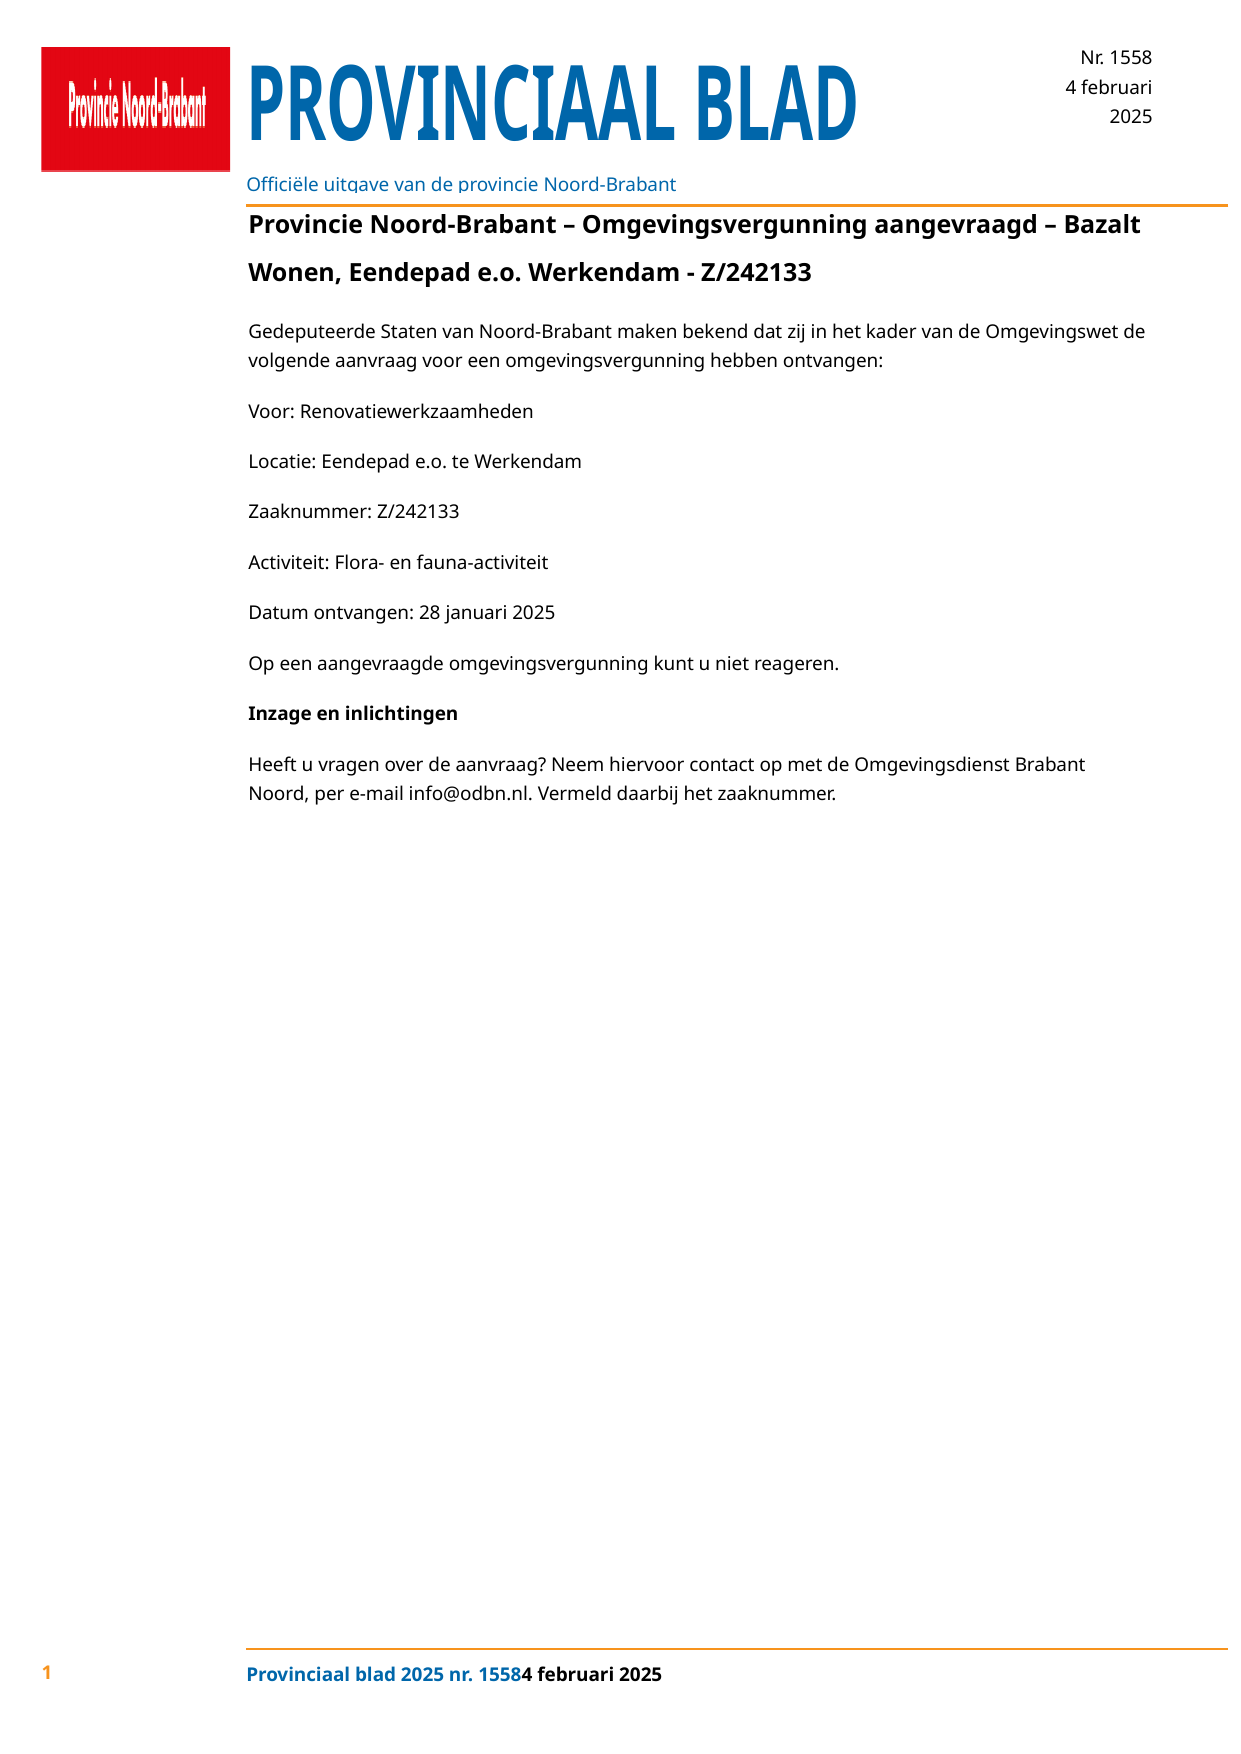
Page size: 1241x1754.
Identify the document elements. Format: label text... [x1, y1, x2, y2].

text Activiteit: Flora- en fauna-activiteit [248, 549, 1152, 575]
text Datum ontvangen: 28 januari 2025 [248, 599, 1152, 625]
text Voor: Renovatiewerkzaamheden [248, 398, 1152, 424]
text Gedeputeerde Staten van Noord-Brabant maken bekend dat zij in het kader van de Omgevingswet de volgende aanvraag voor een omgevingsvergunning hebben ontvangen: [248, 318, 1152, 373]
text Locatie: Eendepad e.o. te Werkendam [248, 448, 1152, 474]
text Op een aangevraagde omgevingsvergunning kunt u niet reageren. [248, 650, 1152, 676]
text Heeft u vragen over de aanvraag? Neem hiervoor contact op met de Omgevingsdienst Brabant Noord, per e-mail info@odbn.nl. Vermeld daarbij het zaaknummer. [248, 751, 1152, 806]
picture [41, 47, 231, 172]
text Zaaknummer: Z/242133 [248, 499, 1152, 524]
text Provincie Noord-Brabant – Omgevingsvergunning aangevraagd – Bazalt Wonen, Eendepad e.o. Werkendam - Z/242133 [248, 207, 1152, 288]
text Inzage en inlichtingen [248, 700, 1152, 726]
